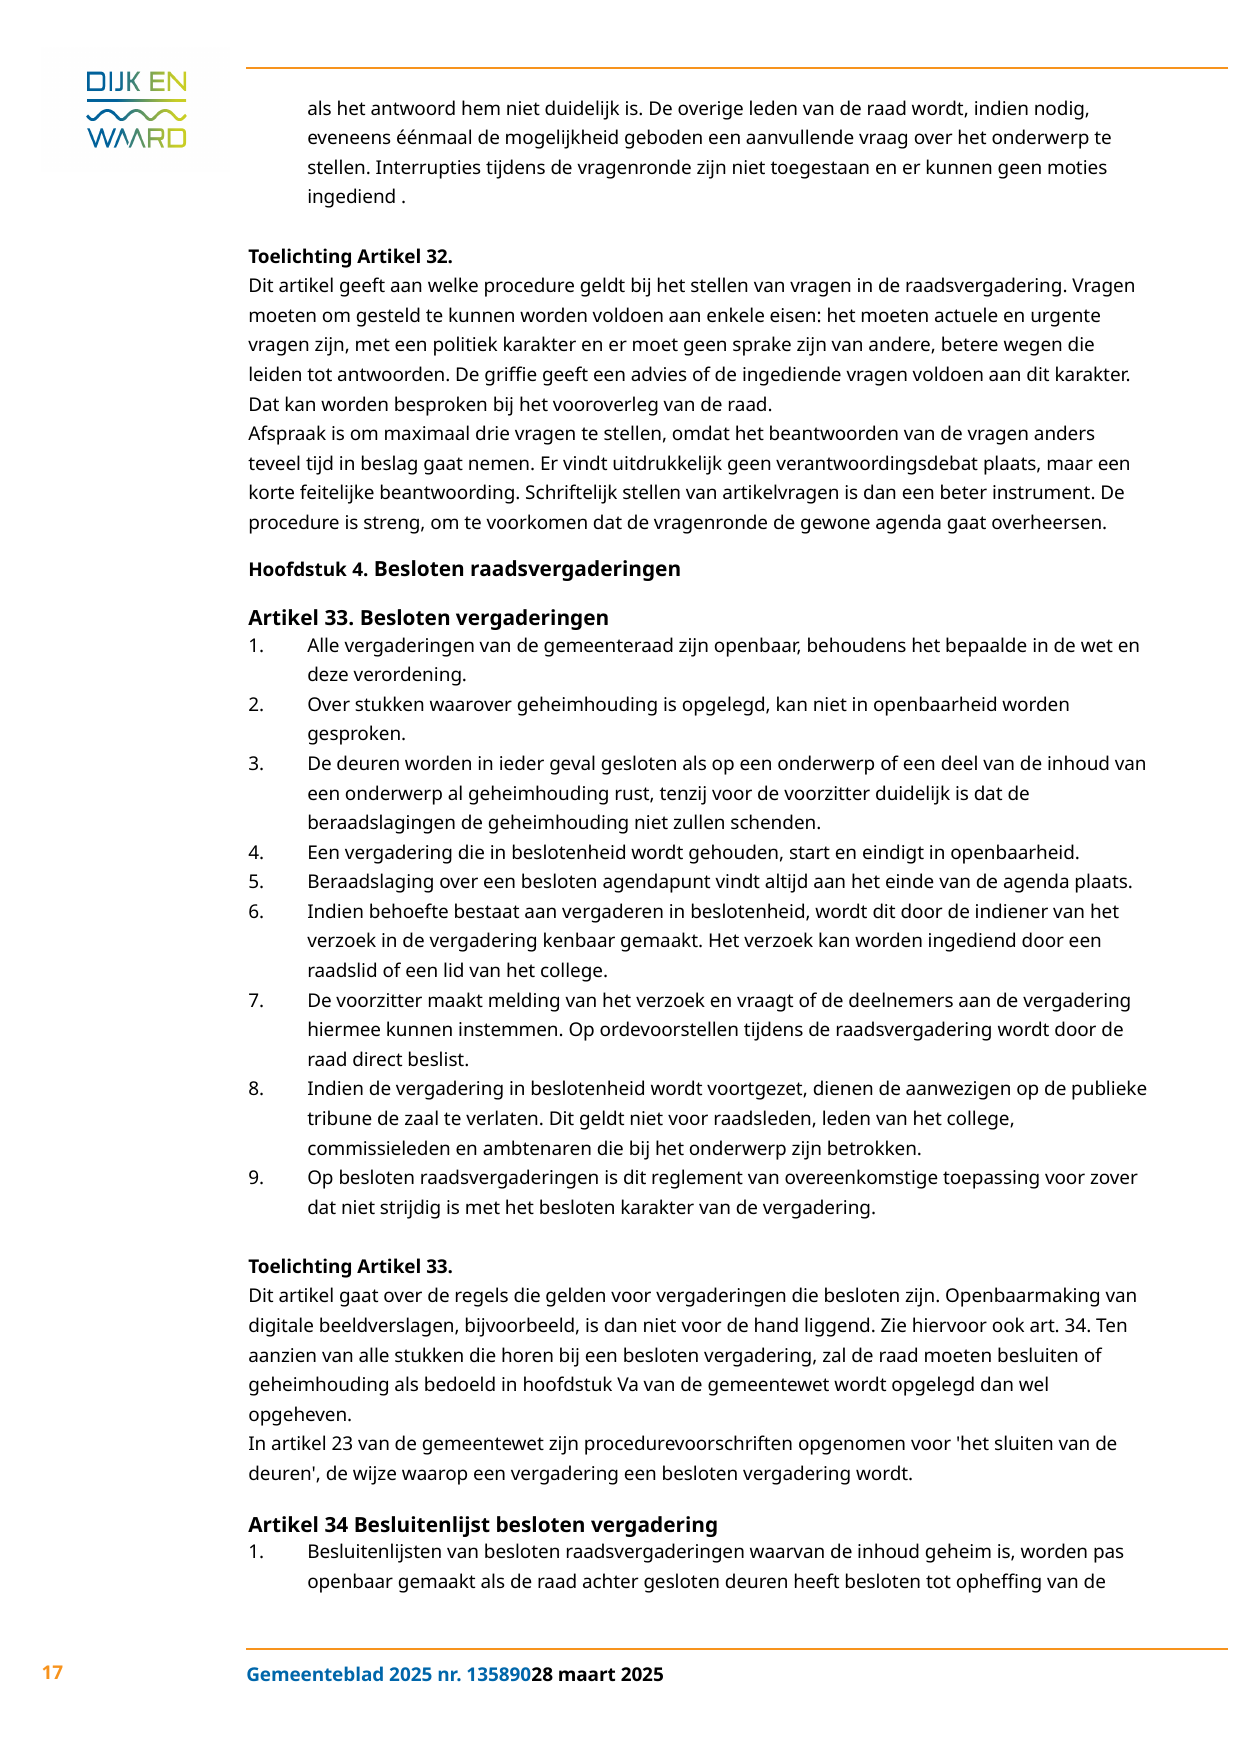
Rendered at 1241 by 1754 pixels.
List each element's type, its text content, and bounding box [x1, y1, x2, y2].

list als het antwoord hem niet duidelijk is. De overige leden van de raad wordt, indien nodig, eveneens éénmaal de mogelijkheid geboden een aanvullende vraag over het onderwerp te stellen. Interrupties tijdens de vragenronde zijn niet toegestaan en er kunnen geen moties ingediend . [248, 95, 1152, 209]
list Indien de vergadering in beslotenheid wordt voortgezet, dienen de aanwezigen op de publieke tribune de zaal te verlaten. Dit geldt niet voor raadsleden, leden van het college, commissieleden en ambtenaren die bij het onderwerp zijn betrokken. [248, 1076, 1152, 1160]
list De voorzitter maakt melding van het verzoek en vraagt of de deelnemers aan de vergadering hiermee kunnen instemmen. Op ordevoorstellen tijdens de raadsvergadering wordt door de raad direct beslist. [248, 987, 1152, 1072]
list Een vergadering die in beslotenheid wordt gehouden, start en eindigt in openbaarheid. [248, 839, 1152, 864]
list Op besloten raadsvergaderingen is dit reglement van overeenkomstige toepassing voor zover dat niet strijdig is met het besloten karakter van de vergadering. [248, 1164, 1152, 1219]
table_header Toelichting Artikel 33. Dit artikel gaat over de regels die gelden voor vergaderingen die besloten zijn. Openbaarmaking van digitale beeldverslagen, bijvoorbeeld, is dan niet voor de hand liggend. Zie hiervoor ook art. 34. Ten aanzien van alle stukken die horen bij een besloten vergadering, zal de raad moeten besluiten of geheimhouding als bedoeld in hoofdstuk Va van de gemeentewet wordt opgelegd dan wel opgeheven. In artikel 23 van de gemeentewet zijn procedurevoorschriften opgenomen voor 'het sluiten van de deuren', de wijze waarop een vergadering een besloten vergadering wordt. [248, 1253, 1152, 1486]
text Artikel 34 Besluitenlijst besloten vergadering [248, 1510, 1152, 1538]
list Beraadslaging over een besloten agendapunt vindt altijd aan het einde van de agenda plaats. [248, 868, 1152, 894]
picture [41, 47, 231, 172]
list Over stukken waarover geheimhouding is opgelegd, kan niet in openbaarheid worden gesproken. [248, 691, 1152, 746]
text Hoofdstuk 4. Besloten raadsvergaderingen [248, 554, 1152, 582]
text Artikel 33. Besloten vergaderingen [248, 603, 1152, 632]
table_header Toelichting Artikel 32. Dit artikel geeft aan welke procedure geldt bij het stellen van vragen in de raadsvergadering. Vragen moeten om gesteld te kunnen worden voldoen aan enkele eisen: het moeten actuele en urgente vragen zijn, met een politiek karakter en er moet geen sprake zijn van andere, betere wegen die leiden tot antwoorden. De griffie geeft een advies of de ingediende vragen voldoen aan dit karakter. Dat kan worden besproken bij het vooroverleg van de raad. Afspraak is om maximaal drie vragen te stellen, omdat het beantwoorden van de vragen anders teveel tijd in beslag gaat nemen. Er vindt uitdrukkelijk geen verantwoordingsdebat plaats, maar een korte feitelijke beantwoording. Schriftelijk stellen van artikelvragen is dan een beter instrument. De procedure is streng, om te voorkomen dat de vragenronde de gewone agenda gaat overheersen. [248, 243, 1152, 535]
list De deuren worden in ieder geval gesloten als op een onderwerp of een deel van de inhoud van een onderwerp al geheimhouding rust, tenzij voor de voorzitter duidelijk is dat de beraadslagingen de geheimhouding niet zullen schenden. [248, 750, 1152, 835]
list Besluitenlijsten van besloten raadsvergaderingen waarvan de inhoud geheim is, worden pas openbaar gemaakt als de raad achter gesloten deuren heeft besloten tot opheffing van de [248, 1538, 1152, 1594]
list Indien behoefte bestaat aan vergaderen in beslotenheid, wordt dit door de indiener van het verzoek in de vergadering kenbaar gemaakt. Het verzoek kan worden ingediend door een raadslid of een lid van het college. [248, 898, 1152, 983]
list Alle vergaderingen van de gemeenteraad zijn openbaar, behoudens het bepaalde in de wet en deze verordening. [248, 632, 1152, 687]
